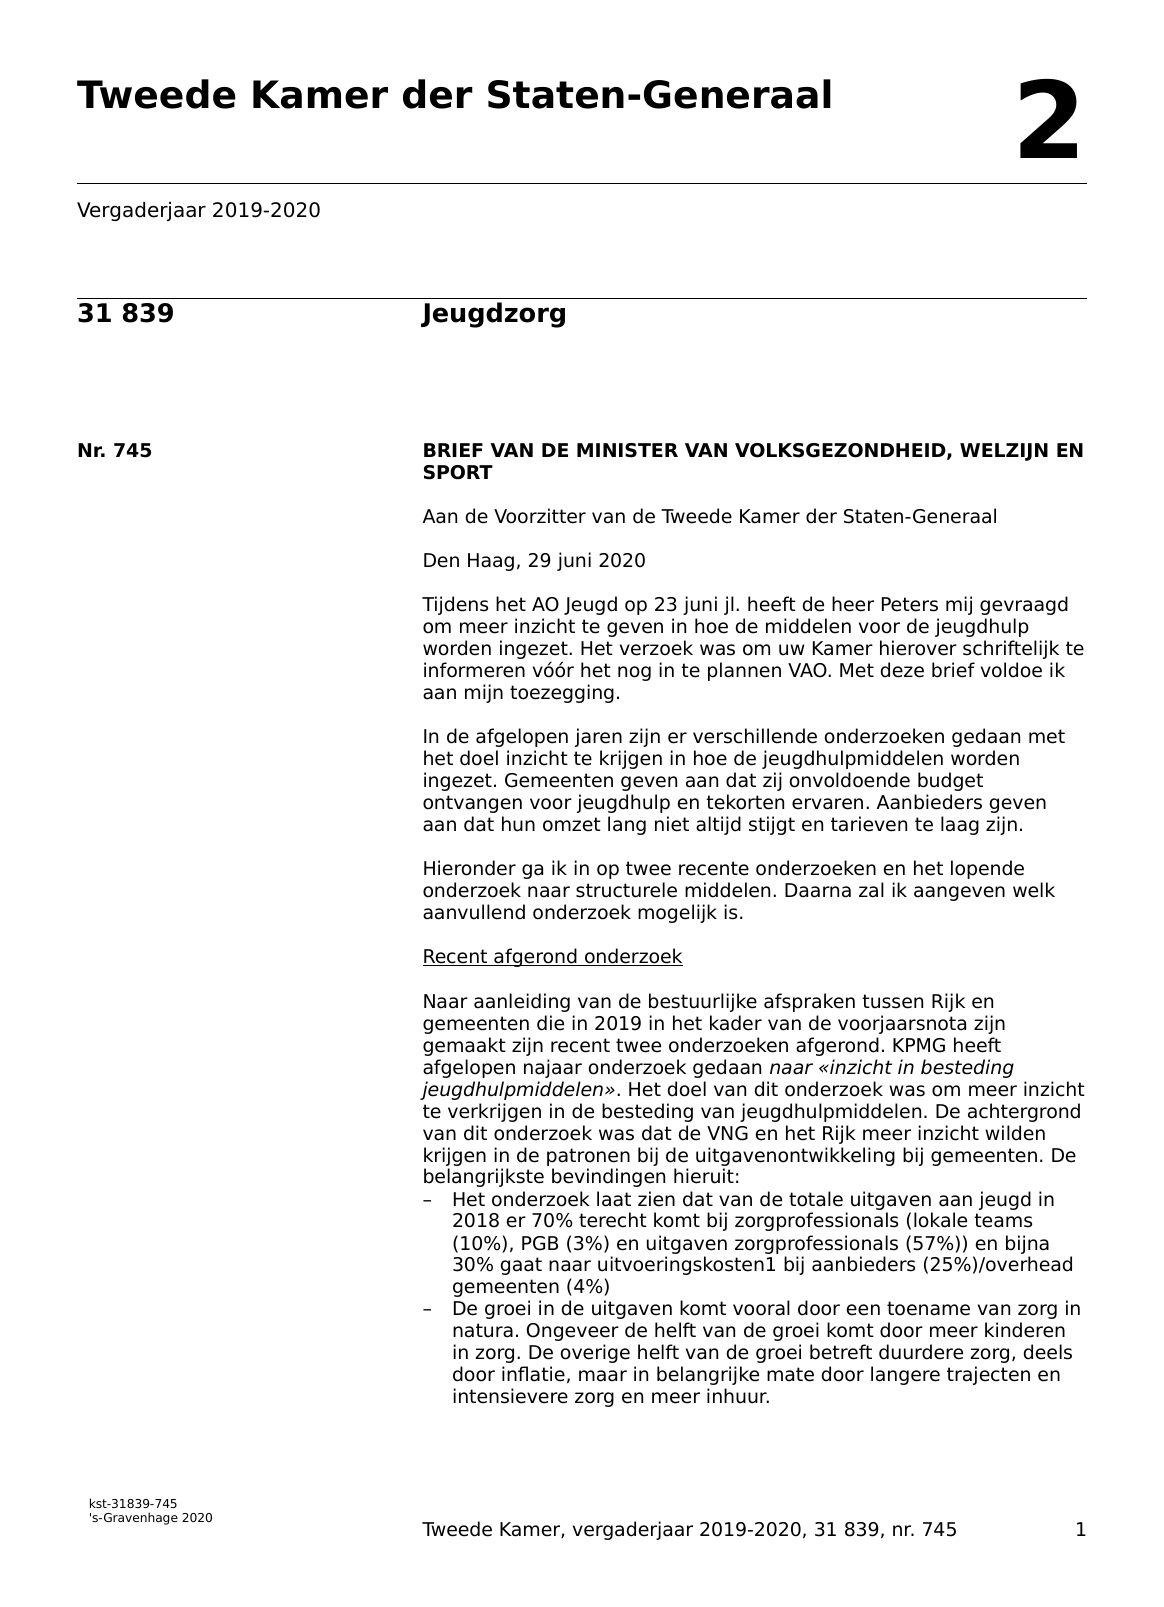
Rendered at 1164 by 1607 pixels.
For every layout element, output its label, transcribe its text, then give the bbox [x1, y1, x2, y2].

text Den Haag, 29 juni 2020 [422, 550, 1087, 572]
subtitle Recent afgerond onderzoek [422, 946, 1087, 968]
table_cell Vergaderjaar 2019-2020 [77, 184, 1087, 298]
text In de afgelopen jaren zijn er verschillende onderzoeken gedaan met het doel inzicht te krijgen in hoe de jeugdhulpmiddelen worden ingezet. Gemeenten geven aan dat zij onvoldoende budget ontvangen voor jeugdhulp en tekorten ervaren. Aanbieders geven aan dat hun omzet lang niet altijd stijgt en tarieven te laag zijn. [422, 726, 1087, 836]
text Naar aanleiding van de bestuurlijke afspraken tussen Rijk en gemeenten die in 2019 in het kader van de voorjaarsnota zijn gemaakt zijn recent twee onderzoeken afgerond. KPMG heeft afgelopen najaar onderzoek gedaan naar «inzicht in besteding jeugdhulpmiddelen». Het doel van dit onderzoek was om meer inzicht te verkrijgen in de besteding van jeugdhulpmiddelen. De achtergrond van dit onderzoek was dat de VNG en het Rijk meer inzicht wilden krijgen in de patronen bij de uitgavenontwikkeling bij gemeenten. De belangrijkste bevindingen hieruit: [422, 991, 1087, 1188]
text – De groei in de uitgaven komt vooral door een toename van zorg in natura. Ongeveer de helft van de groei komt door meer kinderen in zorg. De overige helft van de groei betreft duurdere zorg, deels door inflatie, maar in belangrijke mate door langere trajecten en intensievere zorg en meer inhuur. [422, 1298, 1087, 1408]
text Tijdens het AO Jeugd op 23 juni jl. heeft de heer Peters mij gevraagd om meer inzicht te geven in hoe de middelen voor de jeugdhulp worden ingezet. Het verzoek was om uw Kamer hierover schriftelijk te informeren vóór het nog in te plannen VAO. Met deze brief voldoe ik aan mijn toezegging. [422, 594, 1087, 704]
text kst-31839-745 [88, 1497, 323, 1511]
text Hieronder ga ik in op twee recente onderzoeken en het lopende onderzoek naar structurele middelen. Daarna zal ik aangeven welk aanvullend onderzoek mogelijk is. [422, 858, 1087, 924]
text 's-Gravenhage 2020 [88, 1511, 323, 1525]
text – Het onderzoek laat zien dat van de totale uitgaven aan jeugd in 2018 er 70% terecht komt bij zorgprofessionals (lokale teams (10%), PGB (3%) en uitgaven zorgprofessionals (57%)) en bijna 30% gaat naar uitvoeringskosten1 bij aanbieders (25%)/overhead gemeenten (4%) [422, 1188, 1087, 1298]
subtitle Nr. 745 BRIEF VAN DE MINISTER VAN VOLKSGEZONDHEID, WELZIJN EN SPORT [77, 440, 1087, 484]
text Aan de Voorzitter van de Tweede Kamer der Staten-Generaal [422, 506, 1087, 528]
table_header Tweede Kamer der Staten-Generaal [77, 59, 886, 183]
table_header 2 [886, 59, 1087, 183]
subtitle 31 839 Jeugdzorg [77, 299, 1087, 329]
